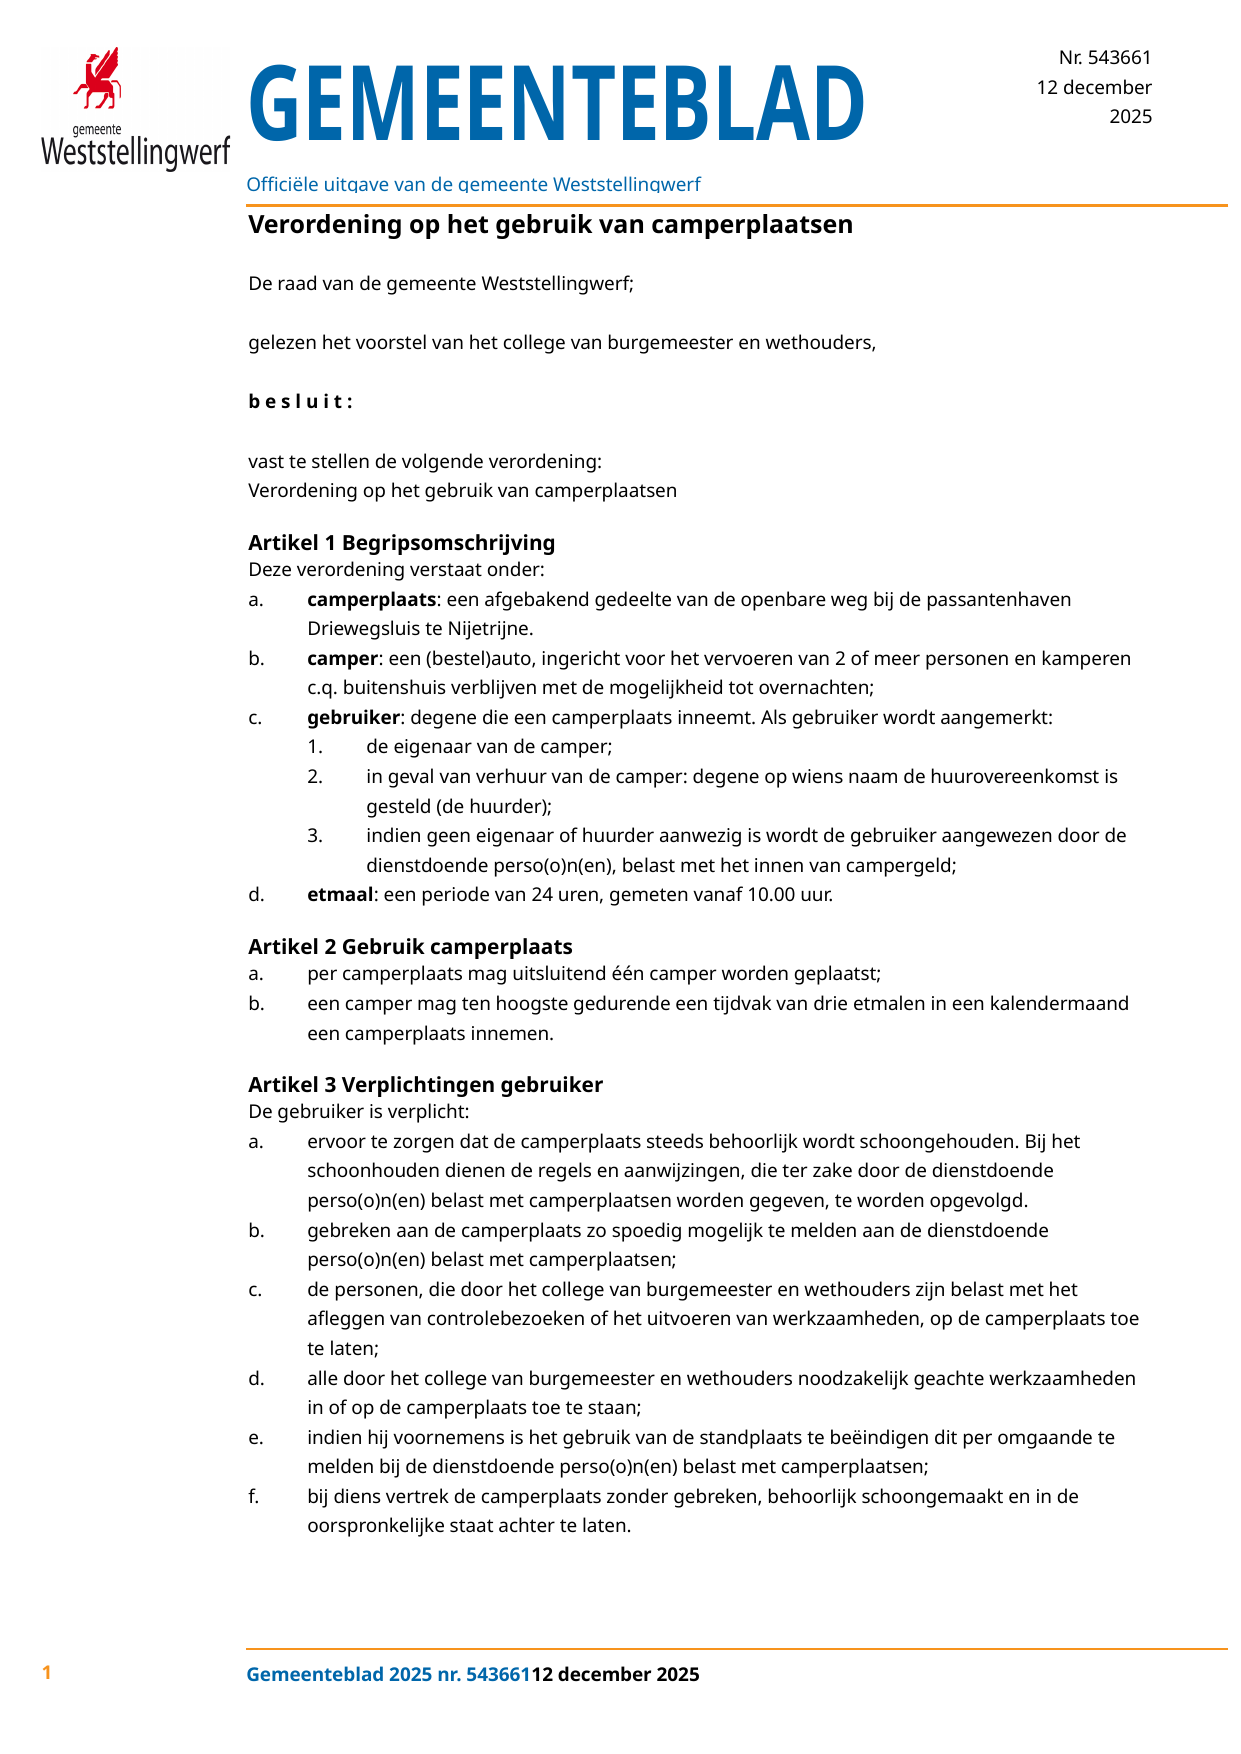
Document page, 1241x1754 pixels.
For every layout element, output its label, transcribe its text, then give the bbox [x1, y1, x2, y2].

picture [41, 47, 231, 172]
text vast te stellen de volgende verordening: [248, 448, 1152, 473]
text Verordening op het gebruik van camperplaatsen [248, 477, 1152, 503]
text Artikel 2 Gebruik camperplaats [248, 932, 1152, 961]
list een camper mag ten hoogste gedurende een tijdvak van drie etmalen in een kalendermaand een camperplaats innemen. [248, 990, 1152, 1045]
list de eigenaar van de camper; [307, 734, 1152, 759]
list gebruiker: degene die een camperplaats inneemt. Als gebruiker wordt aangemerkt: [248, 704, 1152, 730]
list indien geen eigenaar of huurder aanwezig is wordt de gebruiker aangewezen door de dienstdoende perso(o)n(en), belast met het innen van campergeld; [307, 822, 1152, 878]
text Deze verordening verstaat onder: [248, 556, 1152, 582]
text Verordening op het gebruik van camperplaatsen [248, 207, 1152, 241]
list in geval van verhuur van de camper: degene op wiens naam de huurovereenkomst is gesteld (de huurder); [307, 763, 1152, 819]
text Artikel 3 Verplichtingen gebruiker [248, 1070, 1152, 1098]
list camperplaats: een afgebakend gedeelte van de openbare weg bij de passantenhaven Driewegsluis te Nijetrijne. [248, 586, 1152, 641]
list etmaal: een periode van 24 uren, gemeten vanaf 10.00 uur. [248, 882, 1152, 907]
list indien hij voornemens is het gebruik van de standplaats te beëindigen dit per omgaande te melden bij de dienstdoende perso(o)n(en) belast met camperplaatsen; [248, 1424, 1152, 1479]
text De raad van de gemeente Weststellingwerf; [248, 270, 1152, 296]
text gelezen het voorstel van het college van burgemeester en wethouders, [248, 329, 1152, 355]
list per camperplaats mag uitsluitend één camper worden geplaatst; [248, 961, 1152, 986]
text Artikel 1 Begripsomschrijving [248, 528, 1152, 556]
list camper: een (bestel)auto, ingericht voor het vervoeren van 2 of meer personen en kamperen c.q. buitenshuis verblijven met de mogelijkheid tot overnachten; [248, 645, 1152, 700]
list alle door het college van burgemeester en wethouders noodzakelijk geachte werkzaamheden in of op de camperplaats toe te staan; [248, 1365, 1152, 1420]
list gebreken aan de camperplaats zo spoedig mogelijk te melden aan de dienstdoende perso(o)n(en) belast met camperplaatsen; [248, 1217, 1152, 1272]
list de personen, die door het college van burgemeester en wethouders zijn belast met het afleggen van controlebezoeken of het uitvoeren van werkzaamheden, op de camperplaats toe te laten; [248, 1276, 1152, 1361]
text De gebruiker is verplicht: [248, 1098, 1152, 1124]
list bij diens vertrek de camperplaats zonder gebreken, behoorlijk schoongemaakt en in de oorspronkelijke staat achter te laten. [248, 1483, 1152, 1538]
list ervoor te zorgen dat de camperplaats steeds behoorlijk wordt schoongehouden. Bij het schoonhouden dienen de regels en aanwijzingen, die ter zake door de dienstdoende perso(o)n(en) belast met camperplaatsen worden gegeven, te worden opgevolgd. [248, 1128, 1152, 1213]
text b e s l u i t : [248, 389, 1152, 414]
